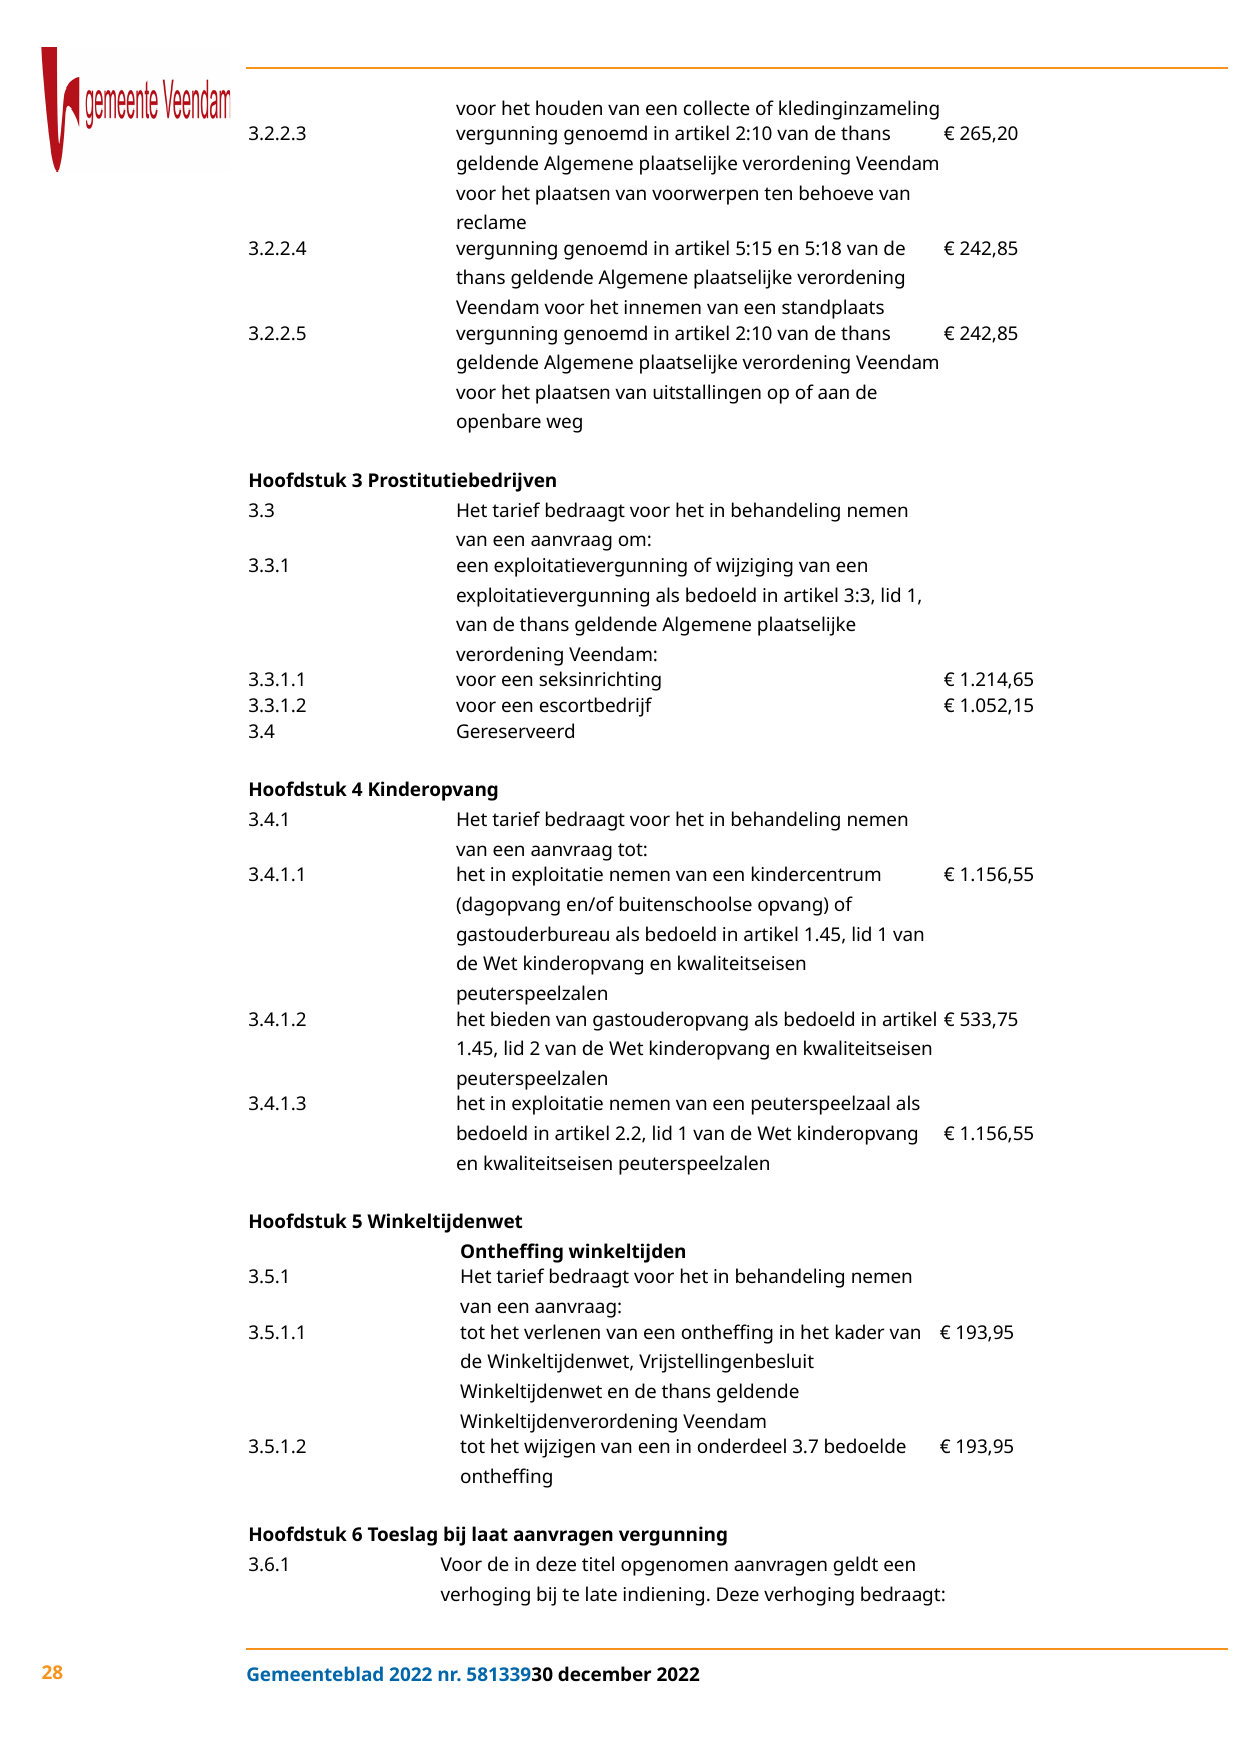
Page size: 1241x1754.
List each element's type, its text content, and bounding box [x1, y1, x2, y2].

table_cell 3.5.1 [248, 1264, 460, 1319]
table_cell € 533,75 [944, 1006, 1152, 1091]
text Hoofdstuk 4 Kinderopvang [248, 777, 1152, 802]
table_cell 3.4.1.3 [248, 1091, 456, 1176]
table_header 3.3 [248, 497, 456, 552]
table_header [944, 806, 1152, 862]
table_cell tot het wijzigen van een in onderdeel 3.7 bedoelde ontheffing [460, 1434, 939, 1489]
table_header [944, 497, 1152, 552]
table_header [940, 1238, 1152, 1264]
table_header [248, 1238, 460, 1264]
picture [41, 47, 231, 172]
table_cell voor een escortbedrijf [456, 693, 944, 718]
table_header 3.6.1 [248, 1551, 440, 1607]
table_cell € 242,85 [944, 320, 1152, 434]
table_cell Gereserveerd [456, 718, 944, 744]
table_cell het in exploitatie nemen van een kindercentrum (dagopvang en/of buitenschoolse opvang) of gastouderbureau als bedoeld in artikel 1.45, lid 1 van de Wet kinderopvang en kwaliteitseisen peuterspeelzalen [456, 862, 944, 1006]
table_cell 3.4.1.1 [248, 862, 456, 1006]
table_cell [944, 718, 1152, 744]
table_header [959, 1551, 1152, 1607]
table_header Het tarief bedraagt voor het in behandeling nemen van een aanvraag tot: [456, 806, 944, 862]
table_cell € 265,20 [944, 121, 1152, 235]
table_cell voor een seksinrichting [456, 667, 944, 692]
table_cell vergunning genoemd in artikel 2:10 van de thans geldende Algemene plaatselijke verordening Veendam voor het plaatsen van uitstallingen op of aan de openbare weg [456, 320, 944, 434]
table_header Voor de in deze titel opgenomen aanvragen geldt een verhoging bij te late indiening. Deze verhoging bedraagt: [440, 1551, 959, 1607]
table_cell 3.4 [248, 718, 456, 744]
table_cell 3.2.2.3 [248, 121, 456, 235]
table_cell Het tarief bedraagt voor het in behandeling nemen van een aanvraag: [460, 1264, 939, 1319]
table_cell vergunning genoemd in artikel 5:15 en 5:18 van de thans geldende Algemene plaatselijke verordening Veendam voor het innemen van een standplaats [456, 235, 944, 320]
text Hoofdstuk 5 Winkeltijdenwet [248, 1208, 1152, 1234]
table_cell het in exploitatie nemen van een peuterspeelzaal als bedoeld in artikel 2.2, lid 1 van de Wet kinderopvang en kwaliteitseisen peuterspeelzalen [456, 1091, 944, 1176]
table_cell € 193,95 [940, 1434, 1152, 1489]
table_header Het tarief bedraagt voor het in behandeling nemen van een aanvraag om: [456, 497, 944, 552]
table_cell [944, 552, 1152, 667]
text Hoofdstuk 3 Prostitutiebedrijven [248, 467, 1152, 493]
table_cell € 1.156,55 [944, 1091, 1152, 1176]
table_cell 3.4.1.2 [248, 1006, 456, 1091]
table_cell een exploitatievergunning of wijziging van een exploitatievergunning als bedoeld in artikel 3:3, lid 1, van de thans geldende Algemene plaatselijke verordening Veendam: [456, 552, 944, 667]
table_cell € 1.052,15 [944, 693, 1152, 718]
table_cell voor het houden van een collecte of kledinginzameling [456, 95, 944, 121]
table_cell [944, 95, 1152, 121]
table_header 3.4.1 [248, 806, 456, 862]
text Hoofdstuk 6 Toeslag bij laat aanvragen vergunning [248, 1522, 1152, 1547]
table_cell 3.3.1.2 [248, 693, 456, 718]
table_cell vergunning genoemd in artikel 2:10 van de thans geldende Algemene plaatselijke verordening Veendam voor het plaatsen van voorwerpen ten behoeve van reclame [456, 121, 944, 235]
table_cell € 242,85 [944, 235, 1152, 320]
table_cell 3.3.1.1 [248, 667, 456, 692]
table_cell € 1.156,55 [944, 862, 1152, 1006]
table_cell € 1.214,65 [944, 667, 1152, 692]
table_cell 3.5.1.1 [248, 1319, 460, 1433]
table_cell [940, 1264, 1152, 1319]
table_header Ontheffing winkeltijden [460, 1238, 939, 1264]
table_cell tot het verlenen van een ontheffing in het kader van de Winkeltijdenwet, Vrijstellingenbesluit Winkeltijdenwet en de thans geldende Winkeltijdenverordening Veendam [460, 1319, 939, 1433]
table_cell 3.2.2.5 [248, 320, 456, 434]
table_cell € 193,95 [940, 1319, 1152, 1433]
table_cell 3.3.1 [248, 552, 456, 667]
table_cell 3.5.1.2 [248, 1434, 460, 1489]
table_cell het bieden van gastouderopvang als bedoeld in artikel 1.45, lid 2 van de Wet kinderopvang en kwaliteitseisen peuterspeelzalen [456, 1006, 944, 1091]
table_cell 3.2.2.4 [248, 235, 456, 320]
table_cell [248, 95, 456, 121]
